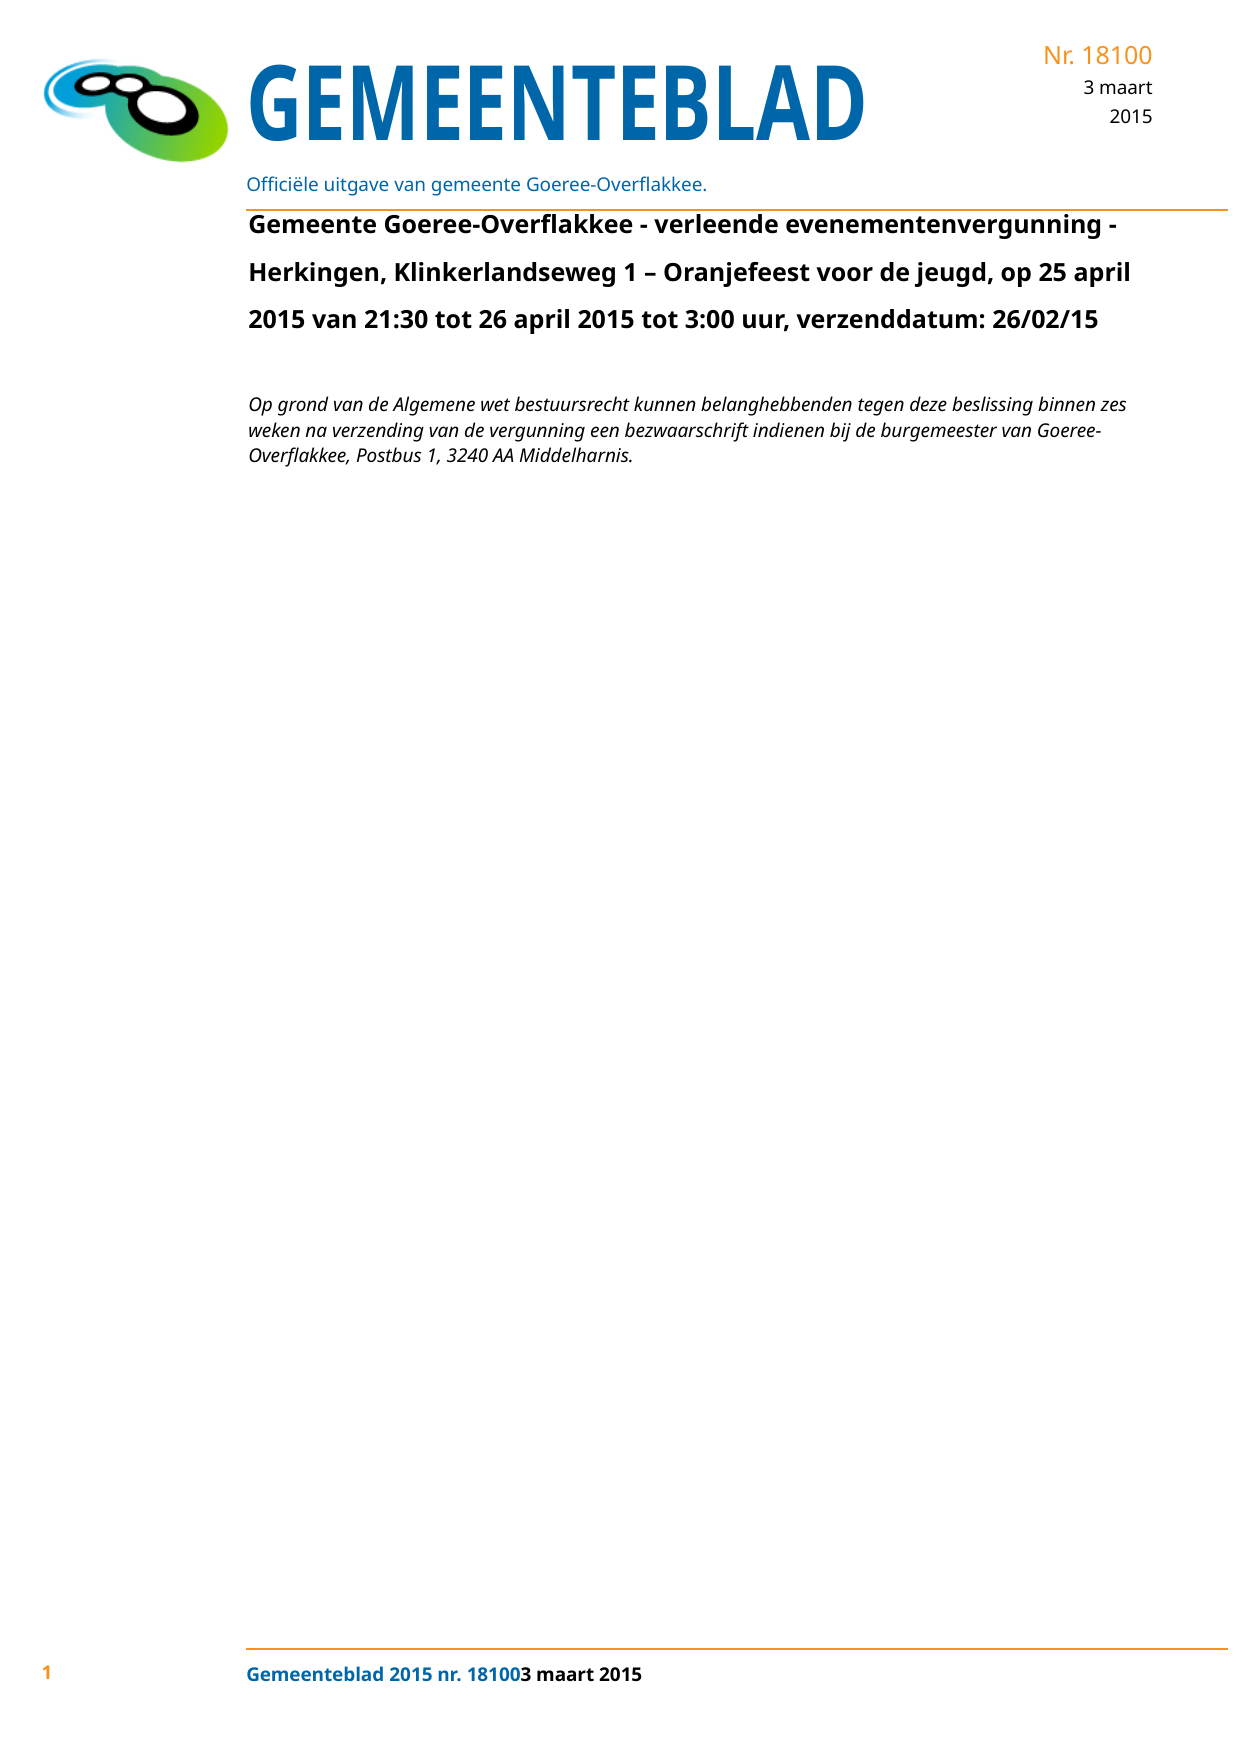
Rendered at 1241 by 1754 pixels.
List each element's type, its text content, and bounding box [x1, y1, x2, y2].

text Gemeente Goeree-Overflakkee - verleende evenementenvergunning - Herkingen, Klinkerlandseweg 1 – Oranjefeest voor de jeugd, op 25 april 2015 van 21:30 tot 26 april 2015 tot 3:00 uur, verzenddatum: 26/02/15 [248, 211, 1152, 336]
text Op grond van de Algemene wet bestuursrecht kunnen belanghebbenden tegen deze beslissing binnen zes weken na verzending van de vergunning een bezwaarschrift indienen bij de burgemeester van Goeree-Overflakkee, Postbus 1, 3240 AA Middelharnis. [248, 391, 1152, 468]
picture [41, 47, 231, 172]
